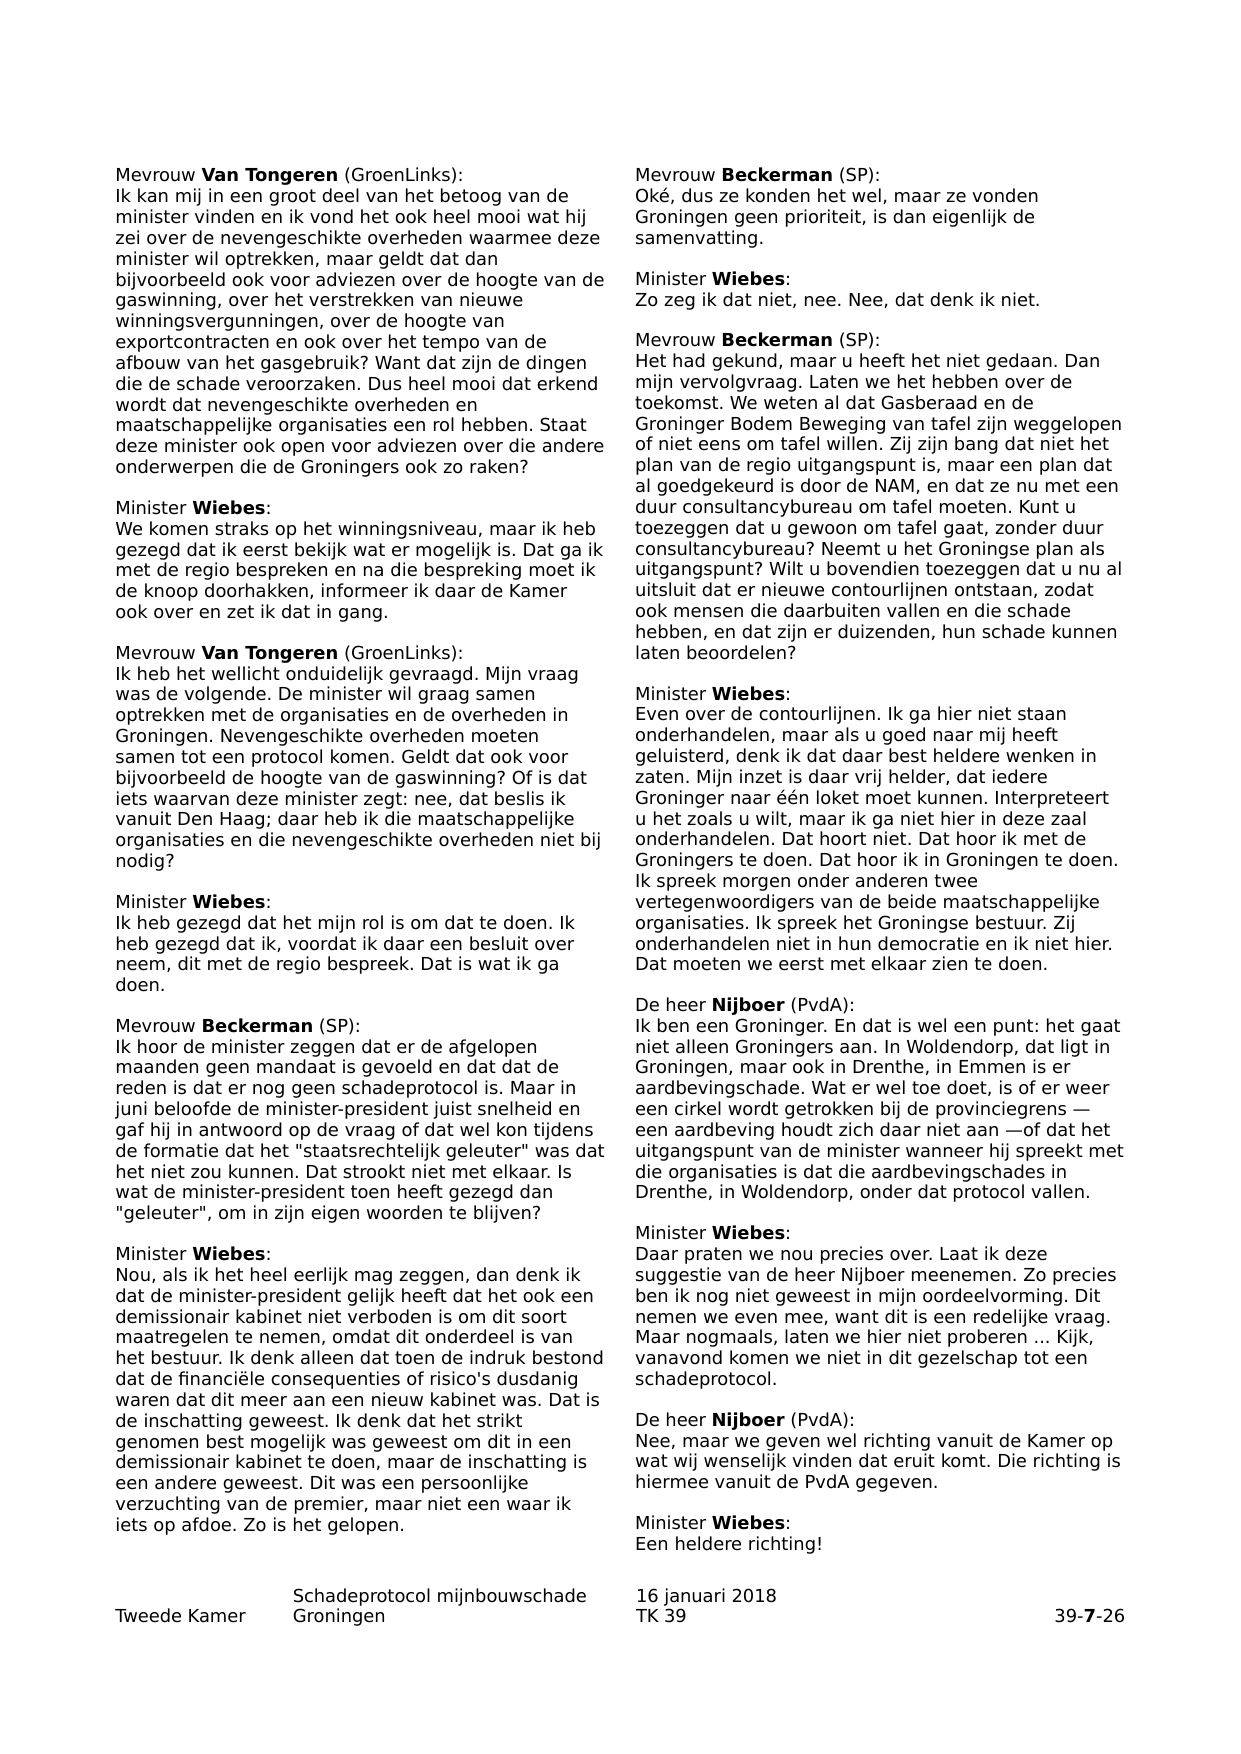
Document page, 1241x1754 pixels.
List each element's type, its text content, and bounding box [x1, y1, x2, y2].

text Mevrouw Beckerman (SP): [115, 1016, 605, 1036]
text Ik heb het wellicht onduidelijk gevraagd. Mijn vraag was de volgende. De minister wil graag samen optrekken met de organisaties en de overheden in Groningen. Nevengeschikte overheden moeten samen tot een protocol komen. Geldt dat ook voor bijvoorbeeld de hoogte van de gaswinning? Of is dat iets waarvan deze minister zegt: nee, dat beslis ik vanuit Den Haag; daar heb ik die maatschappelijke organisaties en die nevengeschikte overheden niet bij nodig? [115, 663, 605, 872]
text Ik hoor de minister zeggen dat er de afgelopen maanden geen mandaat is gevoeld en dat dat de reden is dat er nog geen schadeprotocol is. Maar in juni beloofde de minister-president juist snelheid en gaf hij in antwoord op de vraag of dat wel kon tijdens de formatie dat het "staatsrechtelijk geleuter" was dat het niet zou kunnen. Dat strookt niet met elkaar. Is wat de minister-president toen heeft gezegd dan "geleuter", om in zijn eigen woorden te blijven? [115, 1036, 605, 1224]
text Minister Wiebes: [635, 1513, 1125, 1534]
text Zo zeg ik dat niet, nee. Nee, dat denk ik niet. [635, 289, 1125, 310]
text Mevrouw Beckerman (SP): [635, 330, 1125, 351]
text Ik kan mij in een groot deel van het betoog van de minister vinden en ik vond het ook heel mooi wat hij zei over de nevengeschikte overheden waarmee deze minister wil optrekken, maar geldt dat dan bijvoorbeeld ook voor adviezen over de hoogte van de gaswinning, over het verstrekken van nieuwe winningsvergunningen, over de hoogte van exportcontracten en ook over het tempo van de afbouw van het gasgebruik? Want dat zijn de dingen die de schade veroorzaken. Dus heel mooi dat erkend wordt dat nevengeschikte overheden en maatschappelijke organisaties een rol hebben. Staat deze minister ook open voor adviezen over die andere onderwerpen die de Groningers ook zo raken? [115, 186, 605, 478]
text Ik heb gezegd dat het mijn rol is om dat te doen. Ik heb gezegd dat ik, voordat ik daar een besluit over neem, dit met de regio bespreek. Dat is wat ik ga doen. [115, 912, 605, 996]
text Een heldere richting! [635, 1534, 1125, 1554]
text De heer Nijboer (PvdA): [635, 1410, 1125, 1430]
text Mevrouw Van Tongeren (GroenLinks): [115, 165, 605, 186]
text Minister Wiebes: [115, 498, 605, 518]
text Minister Wiebes: [635, 268, 1125, 289]
text Minister Wiebes: [635, 1223, 1125, 1244]
text Mevrouw Beckerman (SP): [635, 165, 1125, 186]
text De heer Nijboer (PvdA): [635, 995, 1125, 1016]
text Het had gekund, maar u heeft het niet gedaan. Dan mijn vervolgvraag. Laten we het hebben over de toekomst. We weten al dat Gasberaad en de Groninger Bodem Beweging van tafel zijn weggelopen of niet eens om tafel willen. Zij zijn bang dat niet het plan van de regio uitgangspunt is, maar een plan dat al goedgekeurd is door de NAM, en dat ze nu met een duur consultancybureau om tafel moeten. Kunt u toezeggen dat u gewoon om tafel gaat, zonder duur consultancybureau? Neemt u het Groningse plan als uitgangspunt? Wilt u bovendien toezeggen dat u nu al uitsluit dat er nieuwe contourlijnen ontstaan, zodat ook mensen die daarbuiten vallen en die schade hebben, en dat zijn er duizenden, hun schade kunnen laten beoordelen? [635, 351, 1125, 663]
text Nou, als ik het heel eerlijk mag zeggen, dan denk ik dat de minister-president gelijk heeft dat het ook een demissionair kabinet niet verboden is om dit soort maatregelen te nemen, omdat dit onderdeel is van het bestuur. Ik denk alleen dat toen de indruk bestond dat de financiële consequenties of risico's dusdanig waren dat dit meer aan een nieuw kabinet was. Dat is de inschatting geweest. Ik denk dat het strikt genomen best mogelijk was geweest om dit in een demissionair kabinet te doen, maar de inschatting is een andere geweest. Dit was een persoonlijke verzuchting van de premier, maar niet een waar ik iets op afdoe. Zo is het gelopen. [115, 1265, 605, 1536]
text We komen straks op het winningsniveau, maar ik heb gezegd dat ik eerst bekijk wat er mogelijk is. Dat ga ik met de regio bespreken en na die bespreking moet ik de knoop doorhakken, informeer ik daar de Kamer ook over en zet ik dat in gang. [115, 518, 605, 623]
text Oké, dus ze konden het wel, maar ze vonden Groningen geen prioriteit, is dan eigenlijk de samenvatting. [635, 186, 1125, 248]
text Minister Wiebes: [635, 683, 1125, 704]
text Minister Wiebes: [115, 1244, 605, 1265]
text Nee, maar we geven wel richting vanuit de Kamer op wat wij wenselijk vinden dat eruit komt. Die richting is hiermee vanuit de PvdA gegeven. [635, 1430, 1125, 1493]
text Mevrouw Van Tongeren (GroenLinks): [115, 643, 605, 663]
text Ik ben een Groninger. En dat is wel een punt: het gaat niet alleen Groningers aan. In Woldendorp, dat ligt in Groningen, maar ook in Drenthe, in Emmen is er aardbevingschade. Wat er wel toe doet, is of er weer een cirkel wordt getrokken bij de provinciegrens — een aardbeving houdt zich daar niet aan —of dat het uitgangspunt van de minister wanneer hij spreekt met die organisaties is dat die aardbevingschades in Drenthe, in Woldendorp, onder dat protocol vallen. [635, 1016, 1125, 1203]
text Even over de contourlijnen. Ik ga hier niet staan onderhandelen, maar als u goed naar mij heeft geluisterd, denk ik dat daar best heldere wenken in zaten. Mijn inzet is daar vrij helder, dat iedere Groninger naar één loket moet kunnen. Interpreteert u het zoals u wilt, maar ik ga niet hier in deze zaal onderhandelen. Dat hoort niet. Dat hoor ik met de Groningers te doen. Dat hoor ik in Groningen te doen. Ik spreek morgen onder anderen twee vertegenwoordigers van de beide maatschappelijke organisaties. Ik spreek het Groningse bestuur. Zij onderhandelen niet in hun democratie en ik niet hier. Dat moeten we eerst met elkaar zien te doen. [635, 704, 1125, 975]
text Minister Wiebes: [115, 892, 605, 912]
text Daar praten we nou precies over. Laat ik deze suggestie van de heer Nijboer meenemen. Zo precies ben ik nog niet geweest in mijn oordeelvorming. Dit nemen we even mee, want dit is een redelijke vraag. Maar nogmaals, laten we hier niet proberen ... Kijk, vanavond komen we niet in dit gezelschap tot een schadeprotocol. [635, 1244, 1125, 1390]
